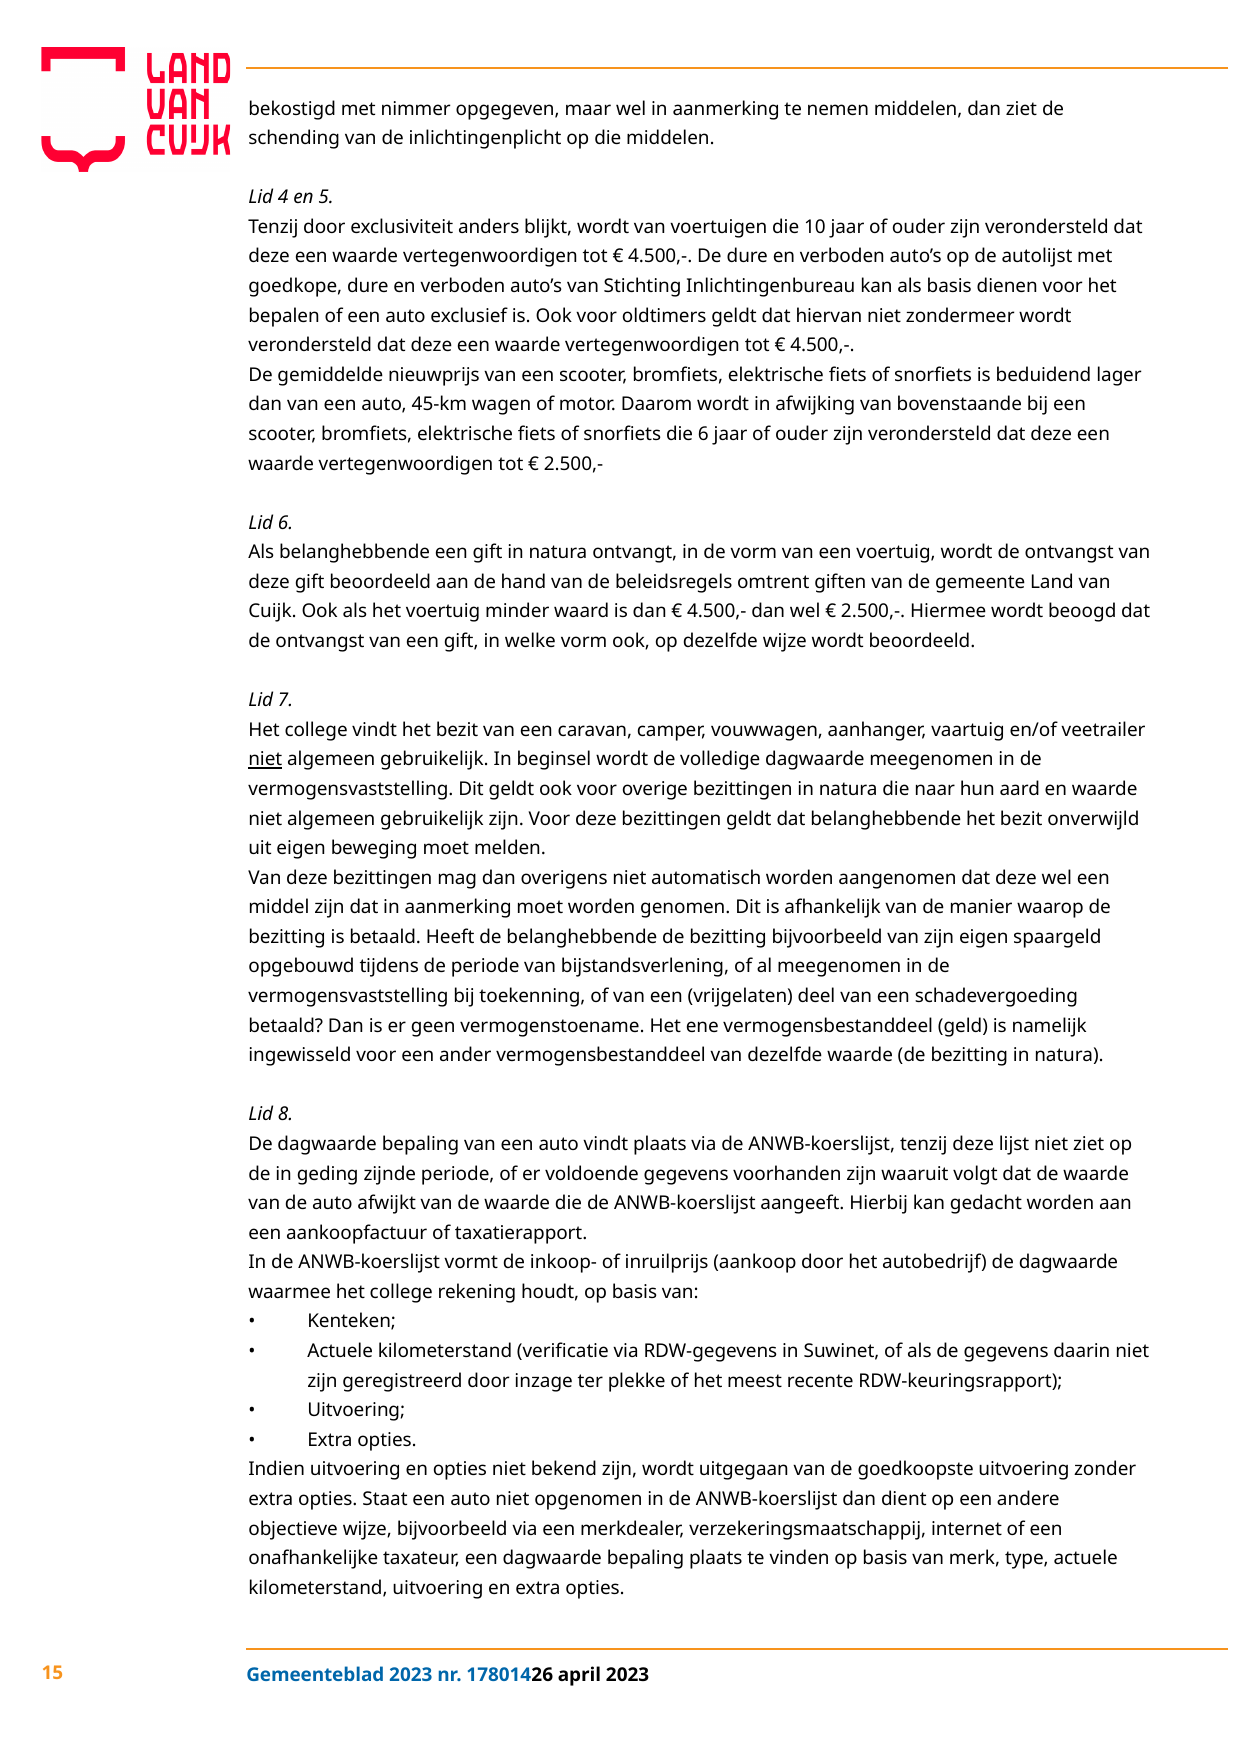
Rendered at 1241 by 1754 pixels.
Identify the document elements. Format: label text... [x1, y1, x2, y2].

picture [41, 47, 231, 172]
text Lid 8. [248, 1101, 1152, 1126]
text Het college vindt het bezit van een caravan, camper, vouwwagen, aanhanger, vaartuig en/of veetrailer niet algemeen gebruikelijk. In beginsel wordt de volledige dagwaarde meegenomen in de vermogensvaststelling. Dit geldt ook voor overige bezittingen in natura die naar hun aard en waarde niet algemeen gebruikelijk zijn. Voor deze bezittingen geldt dat belanghebbende het bezit onverwijld uit eigen beweging moet melden. [248, 716, 1152, 860]
text bekostigd met nimmer opgegeven, maar wel in aanmerking te nemen middelen, dan ziet de schending van de inlichtingenplicht op die middelen. [248, 95, 1152, 150]
text Als belanghebbende een gift in natura ontvangt, in de vorm van een voertuig, wordt de ontvangst van deze gift beoordeeld aan de hand van de beleidsregels omtrent giften van de gemeente Land van Cuijk. Ook als het voertuig minder waard is dan € 4.500,- dan wel € 2.500,-. Hiermee wordt beoogd dat de ontvangst van een gift, in welke vorm ook, op dezelfde wijze wordt beoordeeld. [248, 538, 1152, 653]
list Actuele kilometerstand (verificatie via RDW-gegevens in Suwinet, of als de gegevens daarin niet zijn geregistreerd door inzage ter plekke of het meest recente RDW-keuringsrapport); [248, 1337, 1152, 1393]
list Kenteken; [248, 1308, 1152, 1333]
text In de ANWB-koerslijst vormt de inkoop- of inruilprijs (aankoop door het autobedrijf) de dagwaarde waarmee het college rekening houdt, op basis van: [248, 1248, 1152, 1304]
text De gemiddelde nieuwprijs van een scooter, bromfiets, elektrische fiets of snorfiets is beduidend lager dan van een auto, 45-km wagen of motor. Daarom wordt in afwijking van bovenstaande bij een scooter, bromfiets, elektrische fiets of snorfiets die 6 jaar of ouder zijn verondersteld dat deze een waarde vertegenwoordigen tot € 2.500,- [248, 361, 1152, 476]
list Uitvoering; [248, 1396, 1152, 1422]
text Tenzij door exclusiviteit anders blijkt, wordt van voertuigen die 10 jaar of ouder zijn verondersteld dat deze een waarde vertegenwoordigen tot € 4.500,-. De dure en verboden auto’s op de autolijst met goedkope, dure en verboden auto’s van Stichting Inlichtingenbureau kan als basis dienen voor het bepalen of een auto exclusief is. Ook voor oldtimers geldt dat hiervan niet zondermeer wordt verondersteld dat deze een waarde vertegenwoordigen tot € 4.500,-. [248, 213, 1152, 357]
text Indien uitvoering en opties niet bekend zijn, wordt uitgegaan van de goedkoopste uitvoering zonder extra opties. Staat een auto niet opgenomen in de ANWB-koerslijst dan dient op een andere objectieve wijze, bijvoorbeeld via een merkdealer, verzekeringsmaatschappij, internet of een onafhankelijke taxateur, een dagwaarde bepaling plaats te vinden op basis van merk, type, actuele kilometerstand, uitvoering en extra opties. [248, 1456, 1152, 1600]
text Van deze bezittingen mag dan overigens niet automatisch worden aangenomen dat deze wel een middel zijn dat in aanmerking moet worden genomen. Dit is afhankelijk van de manier waarop de bezitting is betaald. Heeft de belanghebbende de bezitting bijvoorbeeld van zijn eigen spaargeld opgebouwd tijdens de periode van bijstandsverlening, of al meegenomen in de vermogensvaststelling bij toekenning, of van een (vrijgelaten) deel van een schadevergoeding betaald? Dan is er geen vermogenstoename. Het ene vermogensbestanddeel (geld) is namelijk ingewisseld voor een ander vermogensbestanddeel van dezelfde waarde (de bezitting in natura). [248, 864, 1152, 1067]
text De dagwaarde bepaling van een auto vindt plaats via de ANWB-koerslijst, tenzij deze lijst niet ziet op de in geding zijnde periode, of er voldoende gegevens voorhanden zijn waaruit volgt dat de waarde van de auto afwijkt van de waarde die de ANWB-koerslijst aangeeft. Hierbij kan gedacht worden aan een aankoopfactuur of taxatierapport. [248, 1130, 1152, 1245]
text Lid 4 en 5. [248, 183, 1152, 209]
text Lid 6. [248, 509, 1152, 535]
text Lid 7. [248, 686, 1152, 712]
list Extra opties. [248, 1426, 1152, 1452]
